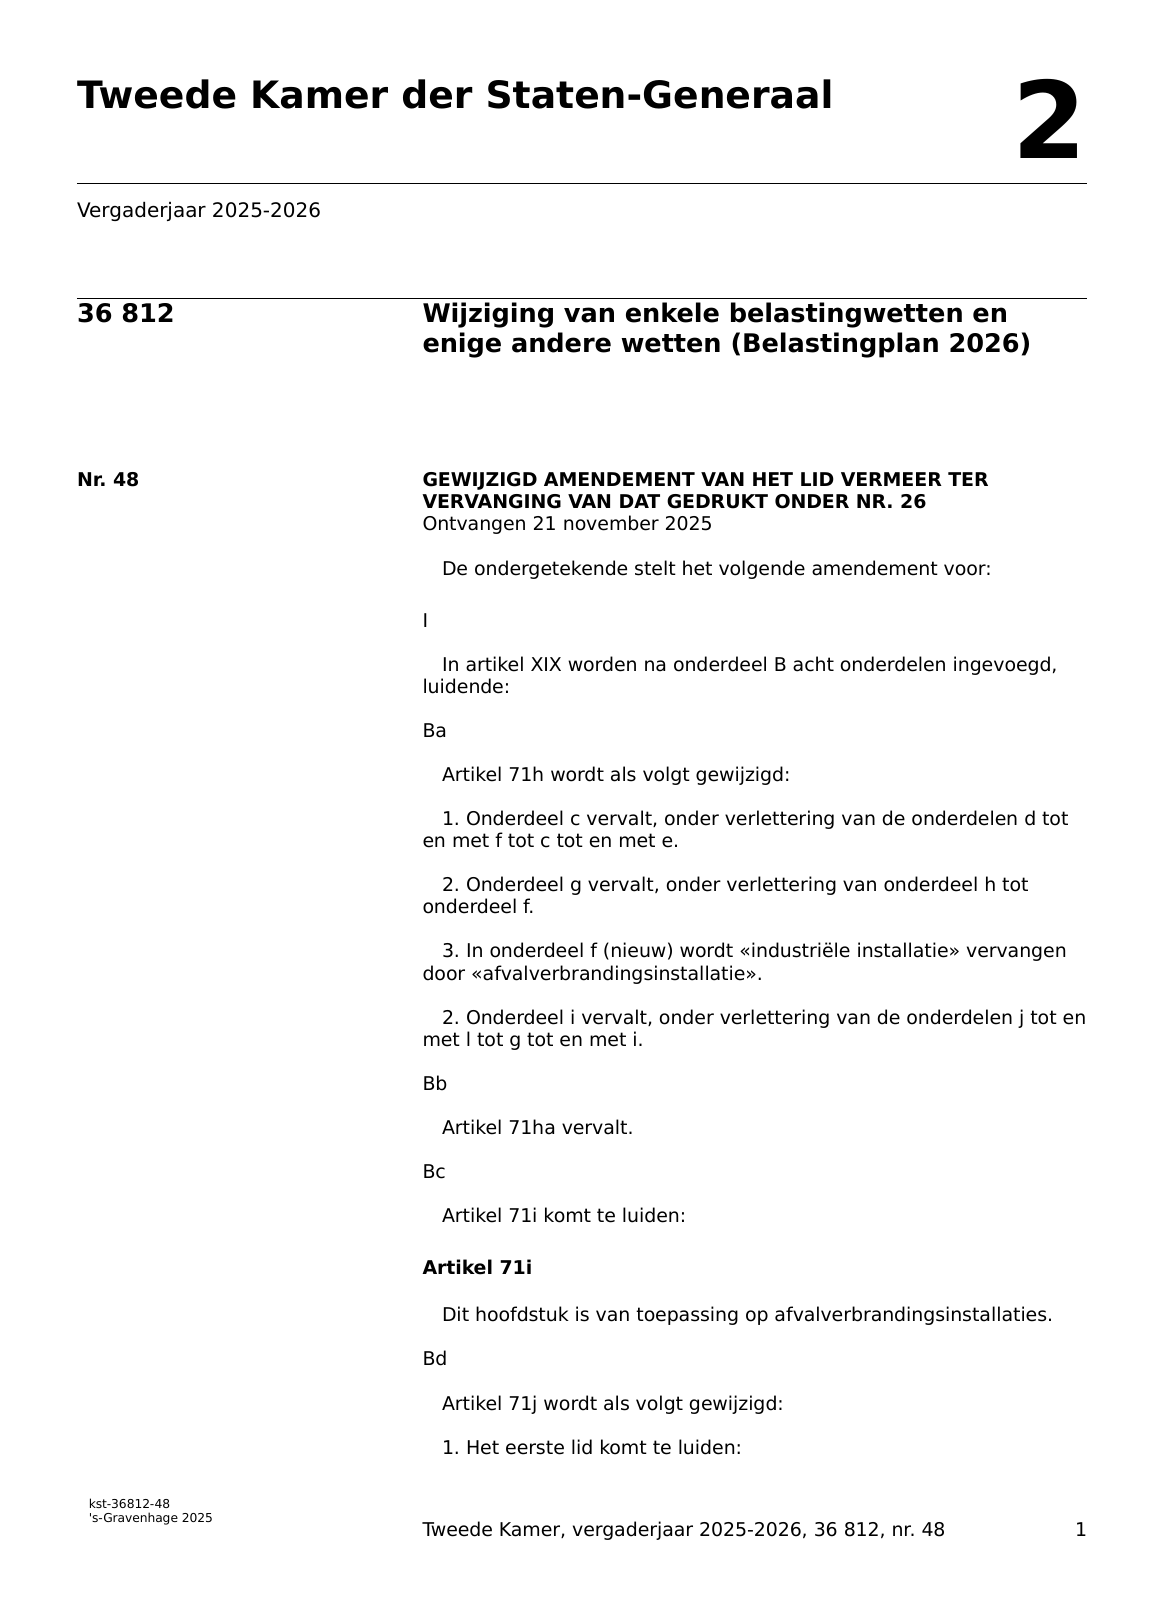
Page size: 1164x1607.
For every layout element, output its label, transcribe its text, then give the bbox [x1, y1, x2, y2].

text 1. Het eerste lid komt te luiden: [422, 1437, 1087, 1459]
text Bb [422, 1073, 1087, 1095]
text 2. Onderdeel i vervalt, onder verlettering van de onderdelen j tot en met l tot g tot en met i. [422, 1007, 1087, 1051]
text 's-Gravenhage 2025 [88, 1511, 323, 1525]
text Bc [422, 1161, 1087, 1183]
table_header 2 [886, 59, 1087, 183]
text Artikel 71j wordt als volgt gewijzigd: [422, 1392, 1087, 1414]
text Artikel 71h wordt als volgt gewijzigd: [422, 764, 1087, 786]
text 2. Onderdeel g vervalt, onder verlettering van onderdeel h tot onderdeel f. [422, 874, 1087, 918]
text Ontvangen 21 november 2025 [422, 513, 1087, 535]
subtitle Artikel 71i [422, 1257, 1087, 1279]
text In artikel XIX worden na onderdeel B acht onderdelen ingevoegd, luidende: [422, 654, 1087, 698]
text 1. Onderdeel c vervalt, onder verlettering van de onderdelen d tot en met f tot c tot en met e. [422, 808, 1087, 852]
subtitle Nr. 48 GEWIJZIGD AMENDEMENT VAN HET LID VERMEER TER VERVANGING VAN DAT GEDRUKT ONDER NR. 26 [77, 469, 1087, 513]
text De ondergetekende stelt het volgende amendement voor: [422, 557, 1087, 579]
table_header Tweede Kamer der Staten-Generaal [77, 59, 886, 183]
text Artikel 71ha vervalt. [422, 1117, 1087, 1139]
subtitle I [422, 609, 1087, 631]
text Bd [422, 1348, 1087, 1370]
text Ba [422, 720, 1087, 742]
text Dit hoofdstuk is van toepassing op afvalverbrandingsinstallaties. [422, 1304, 1087, 1326]
text 3. In onderdeel f (nieuw) wordt «industriële installatie» vervangen door «afvalverbrandingsinstallatie». [422, 940, 1087, 984]
text kst-36812-48 [88, 1497, 323, 1511]
subtitle 36 812 Wijziging van enkele belastingwetten en enige andere wetten (Belastingplan 2026) [77, 299, 1087, 358]
text Artikel 71i komt te luiden: [422, 1205, 1087, 1227]
table_cell Vergaderjaar 2025-2026 [77, 184, 1087, 298]
